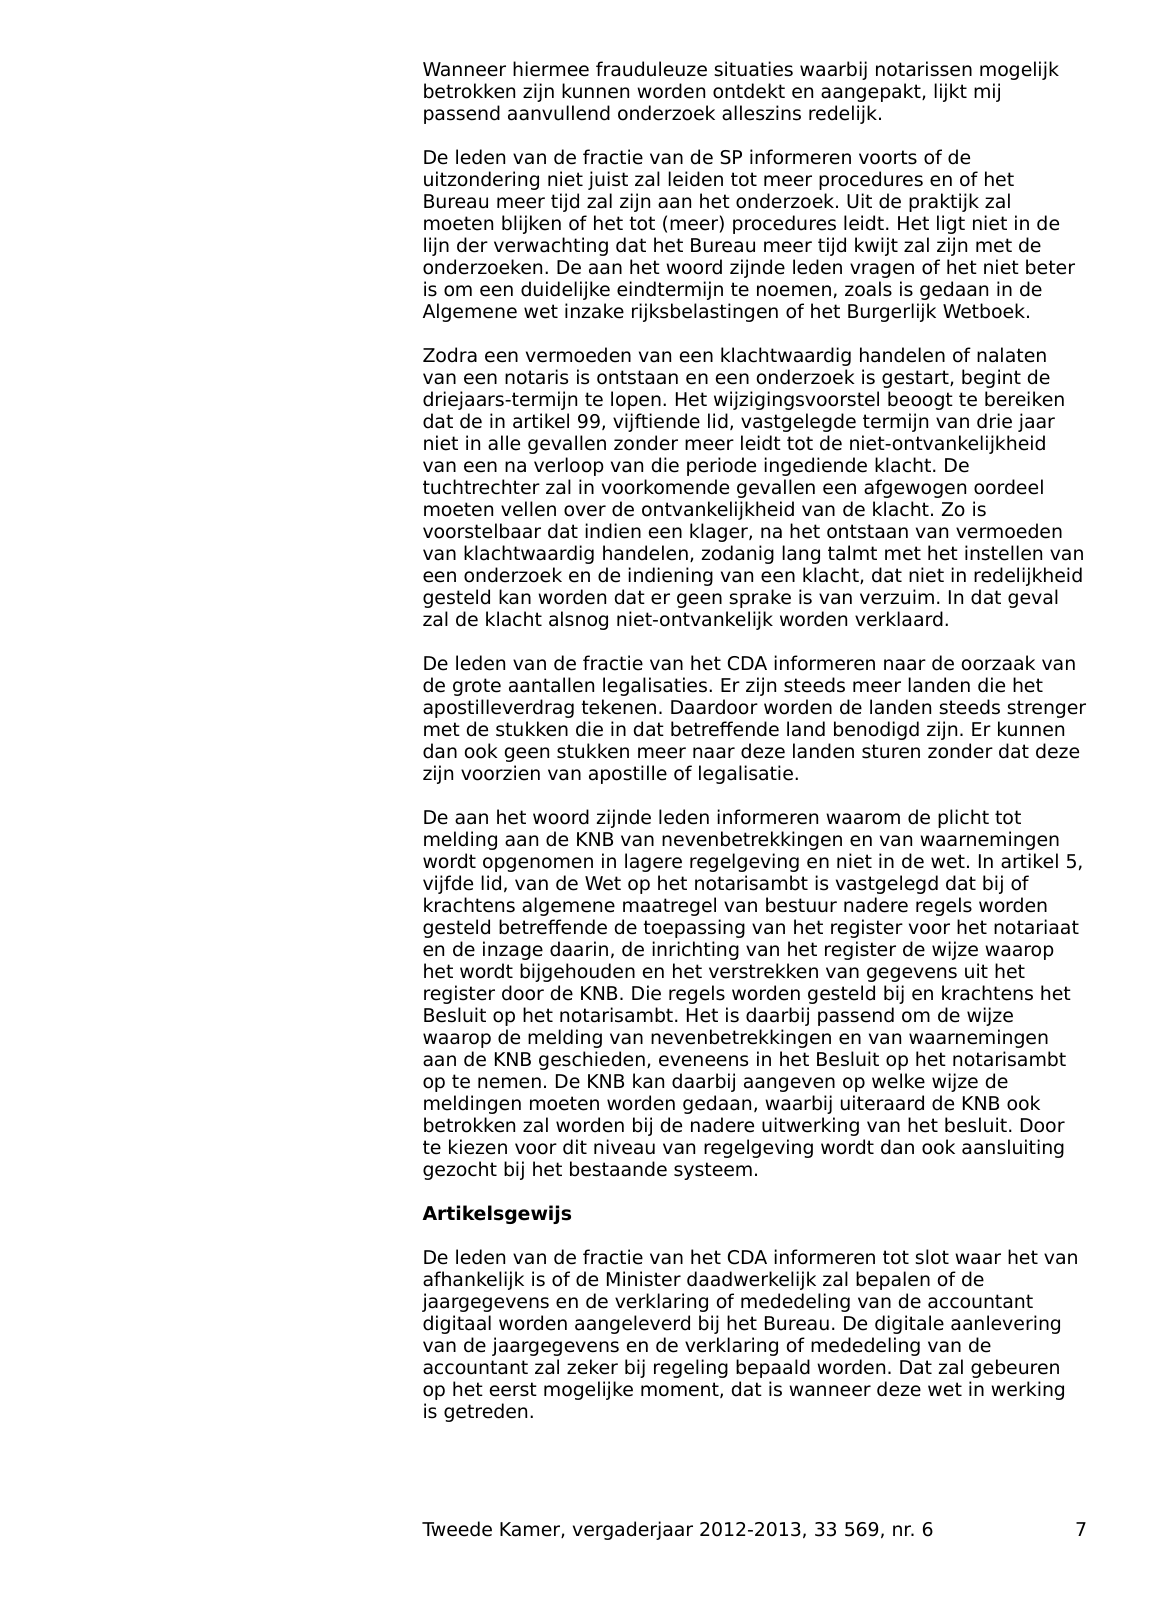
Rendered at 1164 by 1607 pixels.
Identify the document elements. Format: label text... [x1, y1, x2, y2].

text De leden van de fractie van de SP informeren voorts of de uitzondering niet juist zal leiden tot meer procedures en of het Bureau meer tijd zal zijn aan het onderzoek. Uit de praktijk zal moeten blijken of het tot (meer) procedures leidt. Het ligt niet in de lijn der verwachting dat het Bureau meer tijd kwijt zal zijn met de onderzoeken. De aan het woord zijnde leden vragen of het niet beter is om een duidelijke eindtermijn te noemen, zoals is gedaan in de Algemene wet inzake rijksbelastingen of het Burgerlijk Wetboek. [422, 147, 1087, 323]
text De leden van de fractie van het CDA informeren tot slot waar het van afhankelijk is of de Minister daadwerkelijk zal bepalen of de jaargegevens en de verklaring of mededeling van de accountant digitaal worden aangeleverd bij het Bureau. De digitale aanlevering van de jaargegevens en de verklaring of mededeling van de accountant zal zeker bij regeling bepaald worden. Dat zal gebeuren op het eerst mogelijke moment, dat is wanneer deze wet in werking is getreden. [422, 1247, 1087, 1423]
text De leden van de fractie van het CDA informeren naar de oorzaak van de grote aantallen legalisaties. Er zijn steeds meer landen die het apostilleverdrag tekenen. Daardoor worden de landen steeds strenger met de stukken die in dat betreffende land benodigd zijn. Er kunnen dan ook geen stukken meer naar deze landen sturen zonder dat deze zijn voorzien van apostille of legalisatie. [422, 653, 1087, 785]
text De aan het woord zijnde leden informeren waarom de plicht tot melding aan de KNB van nevenbetrekkingen en van waarnemingen wordt opgenomen in lagere regelgeving en niet in de wet. In artikel 5, vijfde lid, van de Wet op het notarisambt is vastgelegd dat bij of krachtens algemene maatregel van bestuur nadere regels worden gesteld betreffende de toepassing van het register voor het notariaat en de inzage daarin, de inrichting van het register de wijze waarop het wordt bijgehouden en het verstrekken van gegevens uit het register door de KNB. Die regels worden gesteld bij en krachtens het Besluit op het notarisambt. Het is daarbij passend om de wijze waarop de melding van nevenbetrekkingen en van waarnemingen aan de KNB geschieden, eveneens in het Besluit op het notarisambt op te nemen. De KNB kan daarbij aangeven op welke wijze de meldingen moeten worden gedaan, waarbij uiteraard de KNB ook betrokken zal worden bij de nadere uitwerking van het besluit. Door te kiezen voor dit niveau van regelgeving wordt dan ook aansluiting gezocht bij het bestaande systeem. [422, 807, 1087, 1181]
text Wanneer hiermee frauduleuze situaties waarbij notarissen mogelijk betrokken zijn kunnen worden ontdekt en aangepakt, lijkt mij passend aanvullend onderzoek alleszins redelijk. [422, 59, 1087, 125]
text Zodra een vermoeden van een klachtwaardig handelen of nalaten van een notaris is ontstaan en een onderzoek is gestart, begint de driejaars-termijn te lopen. Het wijzigingsvoorstel beoogt te bereiken dat de in artikel 99, vijftiende lid, vastgelegde termijn van drie jaar niet in alle gevallen zonder meer leidt tot de niet-ontvankelijkheid van een na verloop van die periode ingediende klacht. De tuchtrechter zal in voorkomende gevallen een afgewogen oordeel moeten vellen over de ontvankelijkheid van de klacht. Zo is voorstelbaar dat indien een klager, na het ontstaan van vermoeden van klachtwaardig handelen, zodanig lang talmt met het instellen van een onderzoek en de indiening van een klacht, dat niet in redelijkheid gesteld kan worden dat er geen sprake is van verzuim. In dat geval zal de klacht alsnog niet-ontvankelijk worden verklaard. [422, 345, 1087, 631]
subtitle Artikelsgewijs [422, 1203, 1087, 1225]
